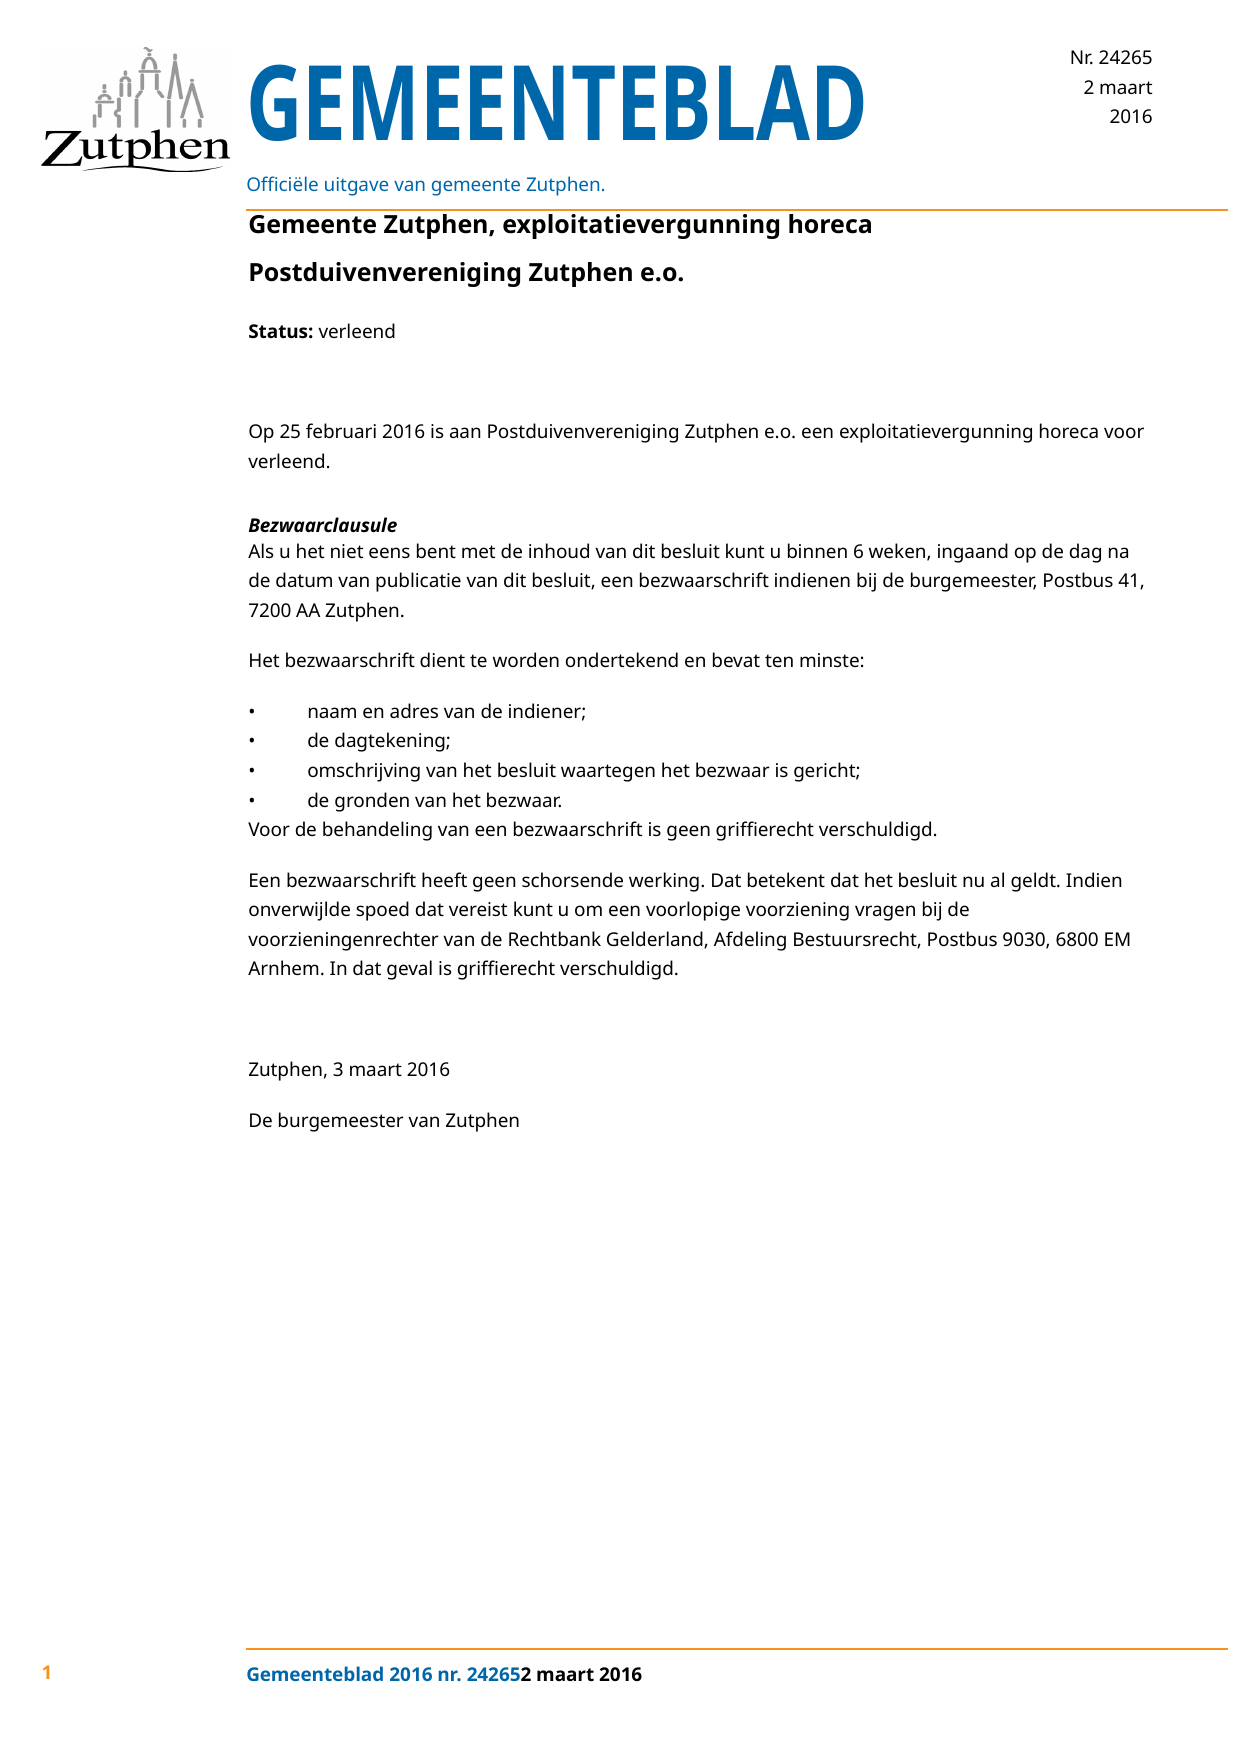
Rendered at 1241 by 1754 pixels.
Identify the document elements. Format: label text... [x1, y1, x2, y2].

text Status: verleend [248, 318, 1152, 344]
text Zutphen, 3 maart 2016 [248, 1056, 1152, 1082]
list de gronden van het bezwaar. [248, 787, 1152, 812]
text Gemeente Zutphen, exploitatievergunning horeca Postduivenvereniging Zutphen e.o. [248, 211, 1152, 288]
text Een bezwaarschrift heeft geen schorsende werking. Dat betekent dat het besluit nu al geldt. Indien onverwijlde spoed dat vereist kunt u om een voorlopige voorziening vragen bij de voorzieningenrechter van de Rechtbank Gelderland, Afdeling Bestuursrecht, Postbus 9030, 6800 EM Arnhem. In dat geval is griffierecht verschuldigd. [248, 867, 1152, 981]
text De burgemeester van Zutphen [248, 1107, 1152, 1132]
picture [41, 47, 231, 172]
list de dagtekening; [248, 728, 1152, 753]
text Als u het niet eens bent met de inhoud van dit besluit kunt u binnen 6 weken, ingaand op de dag na de datum van publicatie van dit besluit, een bezwaarschrift indienen bij de burgemeester, Postbus 41, 7200 AA Zutphen. [248, 538, 1152, 623]
text Het bezwaarschrift dient te worden ondertekend en bevat ten minste: [248, 648, 1152, 673]
text Voor de behandeling van een bezwaarschrift is geen griffierecht verschuldigd. [248, 816, 1152, 842]
text Op 25 februari 2016 is aan Postduivenvereniging Zutphen e.o. een exploitatievergunning horeca voor verleend. [248, 419, 1152, 474]
text Bezwaarclausule [248, 512, 1152, 538]
list omschrijving van het besluit waartegen het bezwaar is gericht; [248, 757, 1152, 783]
list naam en adres van de indiener; [248, 698, 1152, 724]
